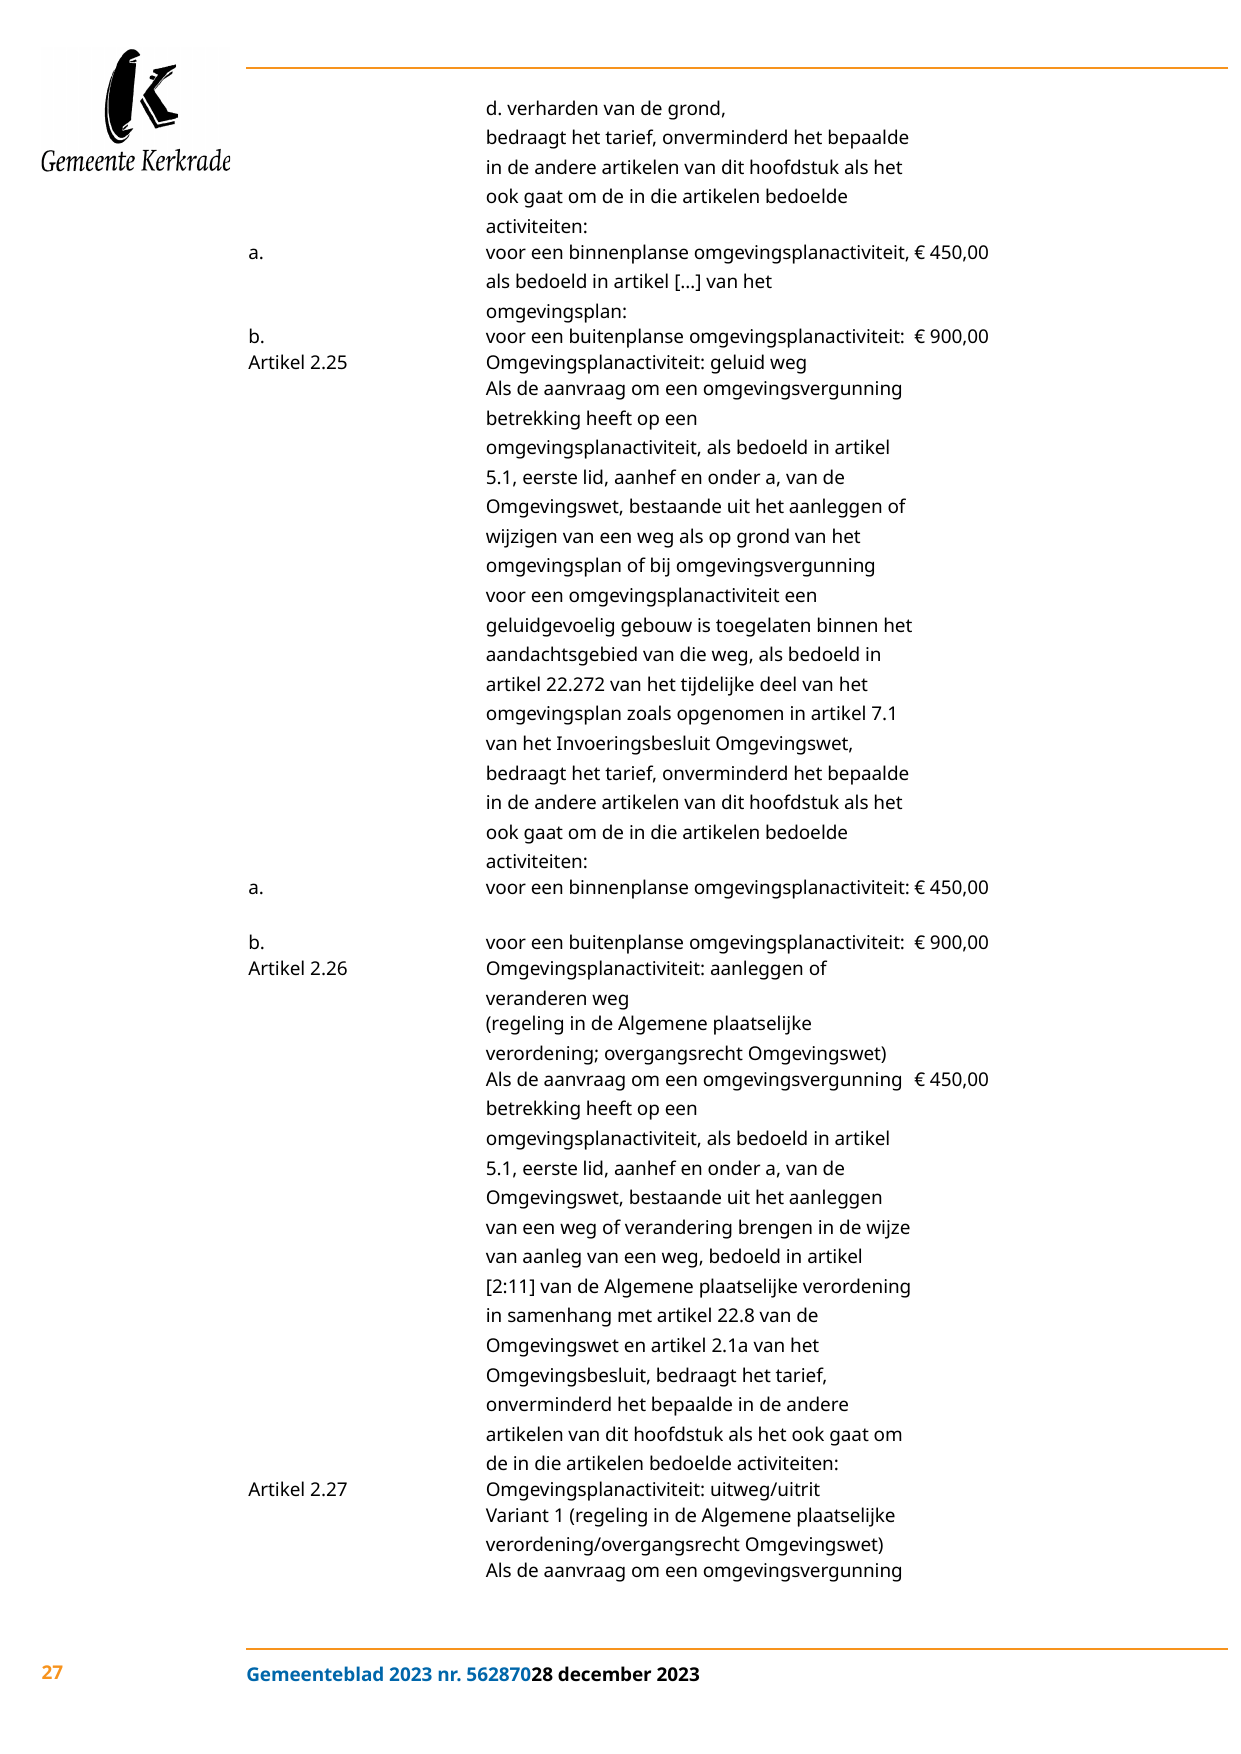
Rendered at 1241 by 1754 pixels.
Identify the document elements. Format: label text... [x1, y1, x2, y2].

table_cell [914, 1011, 1152, 1066]
table_cell voor een buitenplanse omgevingsplanactiviteit: [486, 324, 914, 349]
table_cell Artikel 2.25 [248, 350, 486, 375]
table_cell [914, 95, 1152, 239]
table_cell Omgevingsplanactiviteit: aanleggen of veranderen weg [486, 955, 914, 1011]
table_cell [248, 1557, 486, 1583]
table_cell Als de aanvraag om een omgevingsvergunning betrekking heeft op een omgevingsplanactiviteit, als bedoeld in artikel 5.1, eerste lid, aanhef en onder a, van de Omgevingswet, bestaande uit het aanleggen of wijzigen van een weg als op grond van het omgevingsplan of bij omgevingsvergunning voor een omgevingsplanactiviteit een geluidgevoelig gebouw is toegelaten binnen het aandachtsgebied van die weg, als bedoeld in artikel 22.272 van het tijdelijke deel van het omgevingsplan zoals opgenomen in artikel 7.1 van het Invoeringsbesluit Omgevingswet, bedraagt het tarief, onverminderd het bepaalde in de andere artikelen van dit hoofdstuk als het ook gaat om de in die artikelen bedoelde activiteiten: [486, 375, 914, 874]
table_cell [248, 1011, 486, 1066]
table_cell b. [248, 930, 486, 955]
table_cell [914, 1557, 1152, 1583]
table_cell Als de aanvraag om een omgevingsvergunning betrekking heeft op een omgevingsplanactiviteit, als bedoeld in artikel 5.1, eerste lid, aanhef en onder a, van de Omgevingswet, bestaande uit het aanleggen van een weg of verandering brengen in de wijze van aanleg van een weg, bedoeld in artikel [2:11] van de Algemene plaatselijke verordening in samenhang met artikel 22.8 van de Omgevingswet en artikel 2.1a van het Omgevingsbesluit, bedraagt het tarief, onverminderd het bepaalde in de andere artikelen van dit hoofdstuk als het ook gaat om de in die artikelen bedoelde activiteiten: [486, 1066, 914, 1476]
table_cell [914, 1476, 1152, 1502]
table_cell (regeling in de Algemene plaatselijke verordening; overgangsrecht Omgevingswet) [486, 1011, 914, 1066]
table_cell voor een buitenplanse omgevingsplanactiviteit: [486, 930, 914, 955]
table_cell € 900,00 [914, 930, 1152, 955]
table_cell € 900,00 [914, 324, 1152, 349]
table_cell Artikel 2.26 [248, 955, 486, 1011]
table_cell voor een binnenplanse omgevingsplanactiviteit, als bedoeld in artikel […] van het omgevingsplan: [486, 239, 914, 324]
table_cell Als de aanvraag om een omgevingsvergunning [486, 1557, 914, 1583]
table_cell [248, 375, 486, 874]
table_cell [914, 1502, 1152, 1557]
table_cell [914, 375, 1152, 874]
table_cell [248, 1066, 486, 1476]
picture [41, 47, 231, 172]
table_cell € 450,00 [914, 239, 1152, 324]
table_cell [914, 350, 1152, 375]
table_cell € 450,00 [914, 1066, 1152, 1476]
table_cell [914, 955, 1152, 1011]
table_cell € 450,00 [914, 874, 1152, 929]
table_cell Variant 1 (regeling in de Algemene plaatselijke verordening/overgangsrecht Omgevingswet) [486, 1502, 914, 1557]
table_cell [248, 1502, 486, 1557]
table_cell d. verharden van de grond, bedraagt het tarief, onverminderd het bepaalde in de andere artikelen van dit hoofdstuk als het ook gaat om de in die artikelen bedoelde activiteiten: [486, 95, 914, 239]
table_cell Artikel 2.27 [248, 1476, 486, 1502]
table_cell b. [248, 324, 486, 349]
table_cell a. [248, 239, 486, 324]
table_cell Omgevingsplanactiviteit: geluid weg [486, 350, 914, 375]
table_cell a. [248, 874, 486, 929]
table_cell voor een binnenplanse omgevingsplanactiviteit: [486, 874, 914, 929]
table_cell [248, 95, 486, 239]
table_cell Omgevingsplanactiviteit: uitweg/uitrit [486, 1476, 914, 1502]
